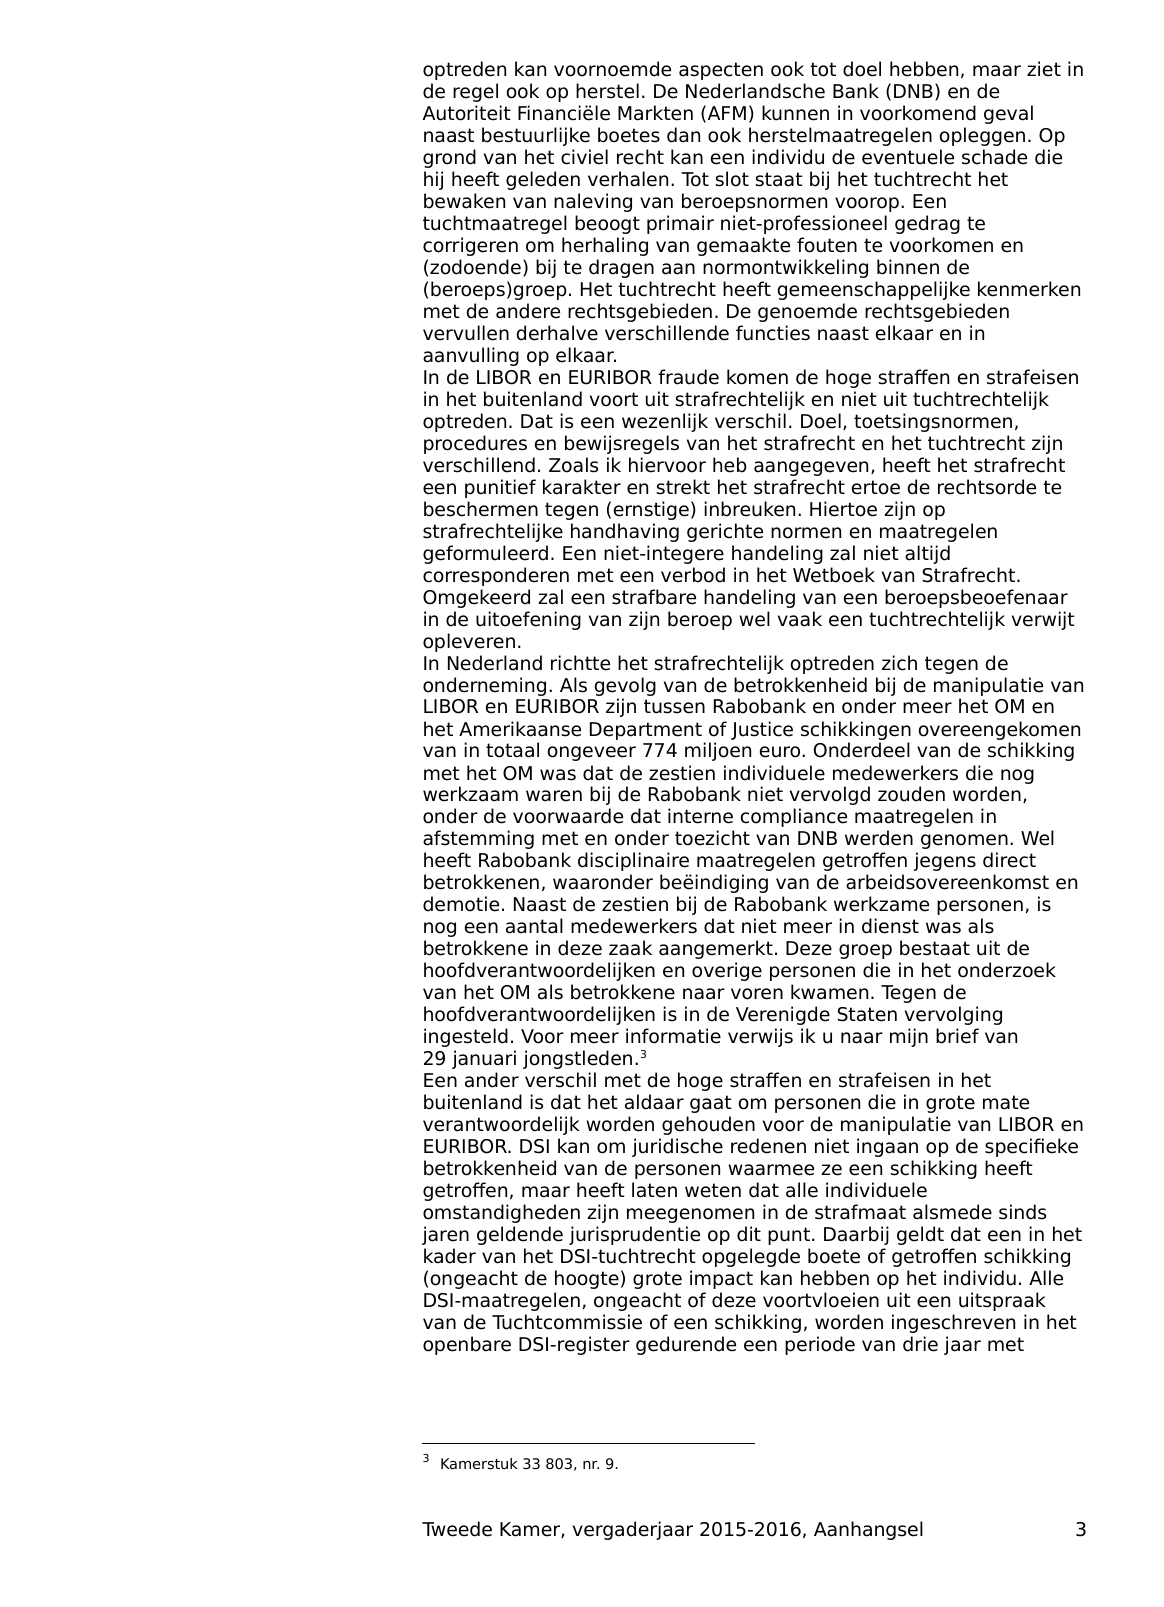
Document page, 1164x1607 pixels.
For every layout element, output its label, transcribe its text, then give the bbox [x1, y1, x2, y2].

text In de LIBOR en EURIBOR fraude komen de hoge straffen en strafeisen in het buitenland voort uit strafrechtelijk en niet uit tuchtrechtelijk optreden. Dat is een wezenlijk verschil. Doel, toetsingsnormen, procedures en bewijsregels van het strafrecht en het tuchtrecht zijn verschillend. Zoals ik hiervoor heb aangegeven, heeft het strafrecht een punitief karakter en strekt het strafrecht ertoe de rechtsorde te beschermen tegen (ernstige) inbreuken. Hiertoe zijn op strafrechtelijke handhaving gerichte normen en maatregelen geformuleerd. Een niet-integere handeling zal niet altijd corresponderen met een verbod in het Wetboek van Strafrecht. Omgekeerd zal een strafbare handeling van een beroepsbeoefenaar in de uitoefening van zijn beroep wel vaak een tuchtrechtelijk verwijt opleveren. [422, 367, 1087, 652]
text optreden kan voornoemde aspecten ook tot doel hebben, maar ziet in de regel ook op herstel. De Nederlandsche Bank (DNB) en de Autoriteit Financiële Markten (AFM) kunnen in voorkomend geval naast bestuurlijke boetes dan ook herstelmaatregelen opleggen. Op grond van het civiel recht kan een individu de eventuele schade die hij heeft geleden verhalen. Tot slot staat bij het tuchtrecht het bewaken van naleving van beroepsnormen voorop. Een tuchtmaatregel beoogt primair niet-professioneel gedrag te corrigeren om herhaling van gemaakte fouten te voorkomen en (zodoende) bij te dragen aan normontwikkeling binnen de (beroeps)groep. Het tuchtrecht heeft gemeenschappelijke kenmerken met de andere rechtsgebieden. De genoemde rechtsgebieden vervullen derhalve verschillende functies naast elkaar en in aanvulling op elkaar. [422, 59, 1087, 367]
text Kamerstuk 33 803, nr. 9. [422, 1452, 1087, 1474]
text In Nederland richtte het strafrechtelijk optreden zich tegen de onderneming. Als gevolg van de betrokkenheid bij de manipulatie van LIBOR en EURIBOR zijn tussen Rabobank en onder meer het OM en het Amerikaanse Department of Justice schikkingen overeengekomen van in totaal ongeveer 774 miljoen euro. Onderdeel van de schikking met het OM was dat de zestien individuele medewerkers die nog werkzaam waren bij de Rabobank niet vervolgd zouden worden, onder de voorwaarde dat interne compliance maatregelen in afstemming met en onder toezicht van DNB werden genomen. Wel heeft Rabobank disciplinaire maatregelen getroffen jegens direct betrokkenen, waaronder beëindiging van de arbeidsovereenkomst en demotie. Naast de zestien bij de Rabobank werkzame personen, is nog een aantal medewerkers dat niet meer in dienst was als betrokkene in deze zaak aangemerkt. Deze groep bestaat uit de hoofdverantwoordelijken en overige personen die in het onderzoek van het OM als betrokkene naar voren kwamen. Tegen de hoofdverantwoordelijken is in de Verenigde Staten vervolging ingesteld. Voor meer informatie verwijs ik u naar mijn brief van 29 januari jongstleden. [422, 652, 1087, 1070]
text Een ander verschil met de hoge straffen en strafeisen in het buitenland is dat het aldaar gaat om personen die in grote mate verantwoordelijk worden gehouden voor de manipulatie van LIBOR en EURIBOR. DSI kan om juridische redenen niet ingaan op de specifieke betrokkenheid van de personen waarmee ze een schikking heeft getroffen, maar heeft laten weten dat alle individuele omstandigheden zijn meegenomen in de strafmaat alsmede sinds jaren geldende jurisprudentie op dit punt. Daarbij geldt dat een in het kader van het DSI-tuchtrecht opgelegde boete of getroffen schikking (ongeacht de hoogte) grote impact kan hebben op het individu. Alle DSI-maatregelen, ongeacht of deze voortvloeien uit een uitspraak van de Tuchtcommissie of een schikking, worden ingeschreven in het openbare DSI-register gedurende een periode van drie jaar met [422, 1070, 1087, 1356]
